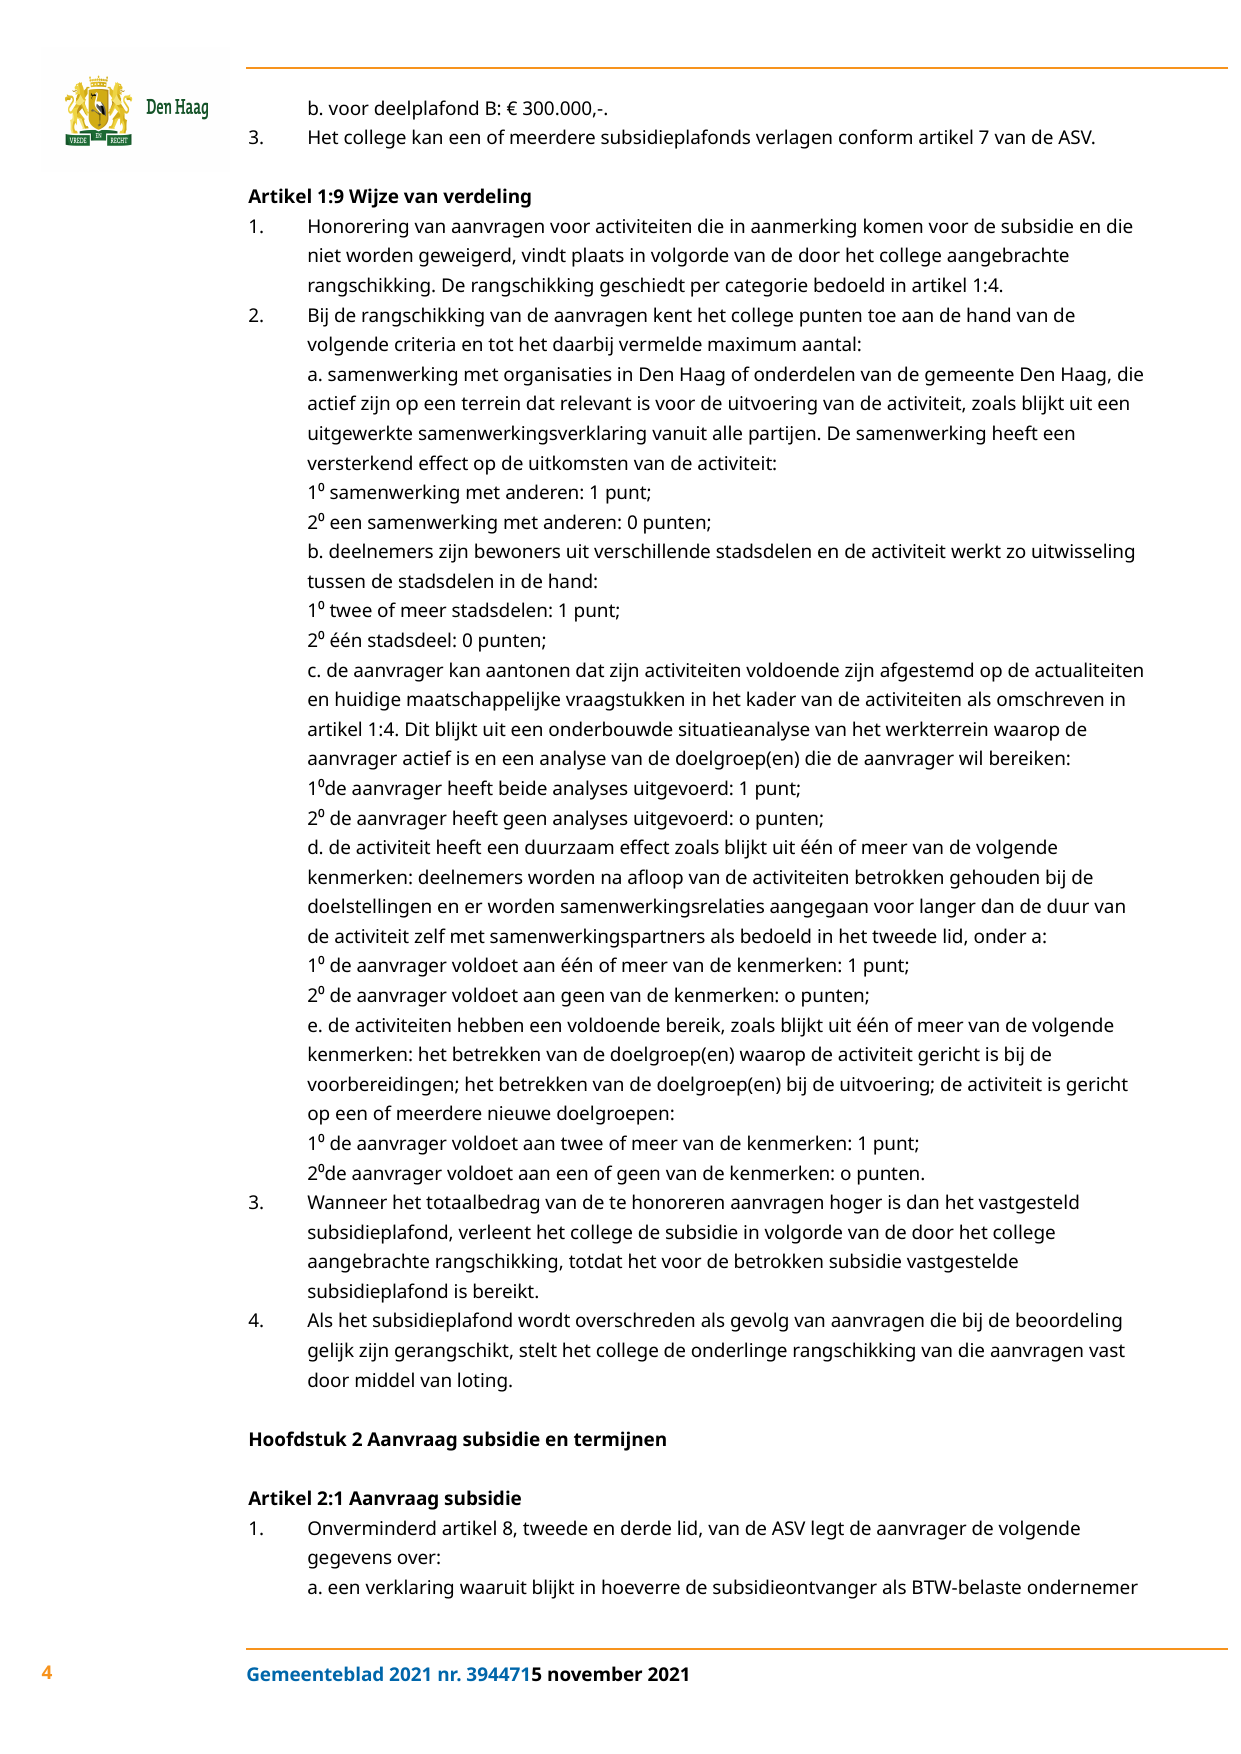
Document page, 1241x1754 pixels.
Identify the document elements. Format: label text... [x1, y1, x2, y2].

list Bij de rangschikking van de aanvragen kent het college punten toe aan de hand van de volgende criteria en tot het daarbij vermelde maximum aantal: [248, 302, 1152, 357]
list a. samenwerking met organisaties in Den Haag of onderdelen van de gemeente Den Haag, die actief zijn op een terrein dat relevant is voor de uitvoering van de activiteit, zoals blijkt uit een uitgewerkte samenwerkingsverklaring vanuit alle partijen. De samenwerking heeft een versterkend effect op de uitkomsten van de activiteit: [248, 361, 1152, 476]
list 1⁰ samenwerking met anderen: 1 punt; [248, 479, 1152, 505]
list 2⁰ één stadsdeel: 0 punten; [248, 627, 1152, 653]
picture [41, 47, 231, 172]
list a. een verklaring waaruit blijkt in hoeverre de subsidieontvanger als BTW-belaste ondernemer [248, 1574, 1152, 1600]
text Artikel 1:9 Wijze van verdeling [248, 183, 1152, 209]
text Artikel 2:1 Aanvraag subsidie [248, 1485, 1152, 1511]
list 1⁰ twee of meer stadsdelen: 1 punt; [248, 598, 1152, 623]
list d. de activiteit heeft een duurzaam effect zoals blijkt uit één of meer van de volgende kenmerken: deelnemers worden na afloop van de activiteiten betrokken gehouden bij de doelstellingen en er worden samenwerkingsrelaties aangegaan voor langer dan de duur van de activiteit zelf met samenwerkingspartners als bedoeld in het tweede lid, onder a: [248, 834, 1152, 949]
text Hoofdstuk 2 Aanvraag subsidie en termijnen [248, 1426, 1152, 1452]
list 2⁰de aanvrager voldoet aan een of geen van de kenmerken: o punten. [248, 1160, 1152, 1186]
list Wanneer het totaalbedrag van de te honoreren aanvragen hoger is dan het vastgesteld subsidieplafond, verleent het college de subsidie in volgorde van de door het college aangebrachte rangschikking, totdat het voor de betrokken subsidie vastgestelde subsidieplafond is bereikt. [248, 1189, 1152, 1304]
list 2⁰ een samenwerking met anderen: 0 punten; [248, 509, 1152, 535]
list Onverminderd artikel 8, tweede en derde lid, van de ASV legt de aanvrager de volgende gegevens over: [248, 1515, 1152, 1570]
list 1⁰ de aanvrager voldoet aan twee of meer van de kenmerken: 1 punt; [248, 1130, 1152, 1156]
list c. de aanvrager kan aantonen dat zijn activiteiten voldoende zijn afgestemd op de actualiteiten en huidige maatschappelijke vraagstukken in het kader van de activiteiten als omschreven in artikel 1:4. Dit blijkt uit een onderbouwde situatieanalyse van het werkterrein waarop de aanvrager actief is en een analyse van de doelgroep(en) die de aanvrager wil bereiken: [248, 657, 1152, 771]
list 1⁰ de aanvrager voldoet aan één of meer van de kenmerken: 1 punt; [248, 953, 1152, 978]
list Honorering van aanvragen voor activiteiten die in aanmerking komen voor de subsidie en die niet worden geweigerd, vindt plaats in volgorde van de door het college aangebrachte rangschikking. De rangschikking geschiedt per categorie bedoeld in artikel 1:4. [248, 213, 1152, 298]
list Als het subsidieplafond wordt overschreden als gevolg van aanvragen die bij de beoordeling gelijk zijn gerangschikt, stelt het college de onderlinge rangschikking van die aanvragen vast door middel van loting. [248, 1308, 1152, 1393]
list 2⁰ de aanvrager voldoet aan geen van de kenmerken: o punten; [248, 982, 1152, 1008]
list 1⁰de aanvrager heeft beide analyses uitgevoerd: 1 punt; [248, 775, 1152, 801]
list Het college kan een of meerdere subsidieplafonds verlagen conform artikel 7 van de ASV. [248, 124, 1152, 150]
list e. de activiteiten hebben een voldoende bereik, zoals blijkt uit één of meer van de volgende kenmerken: het betrekken van de doelgroep(en) waarop de activiteit gericht is bij de voorbereidingen; het betrekken van de doelgroep(en) bij de uitvoering; de activiteit is gericht op een of meerdere nieuwe doelgroepen: [248, 1012, 1152, 1126]
list b. deelnemers zijn bewoners uit verschillende stadsdelen en de activiteit werkt zo uitwisseling tussen de stadsdelen in de hand: [248, 538, 1152, 594]
list b. voor deelplafond B: € 300.000,-. [248, 95, 1152, 121]
list 2⁰ de aanvrager heeft geen analyses uitgevoerd: o punten; [248, 805, 1152, 831]
